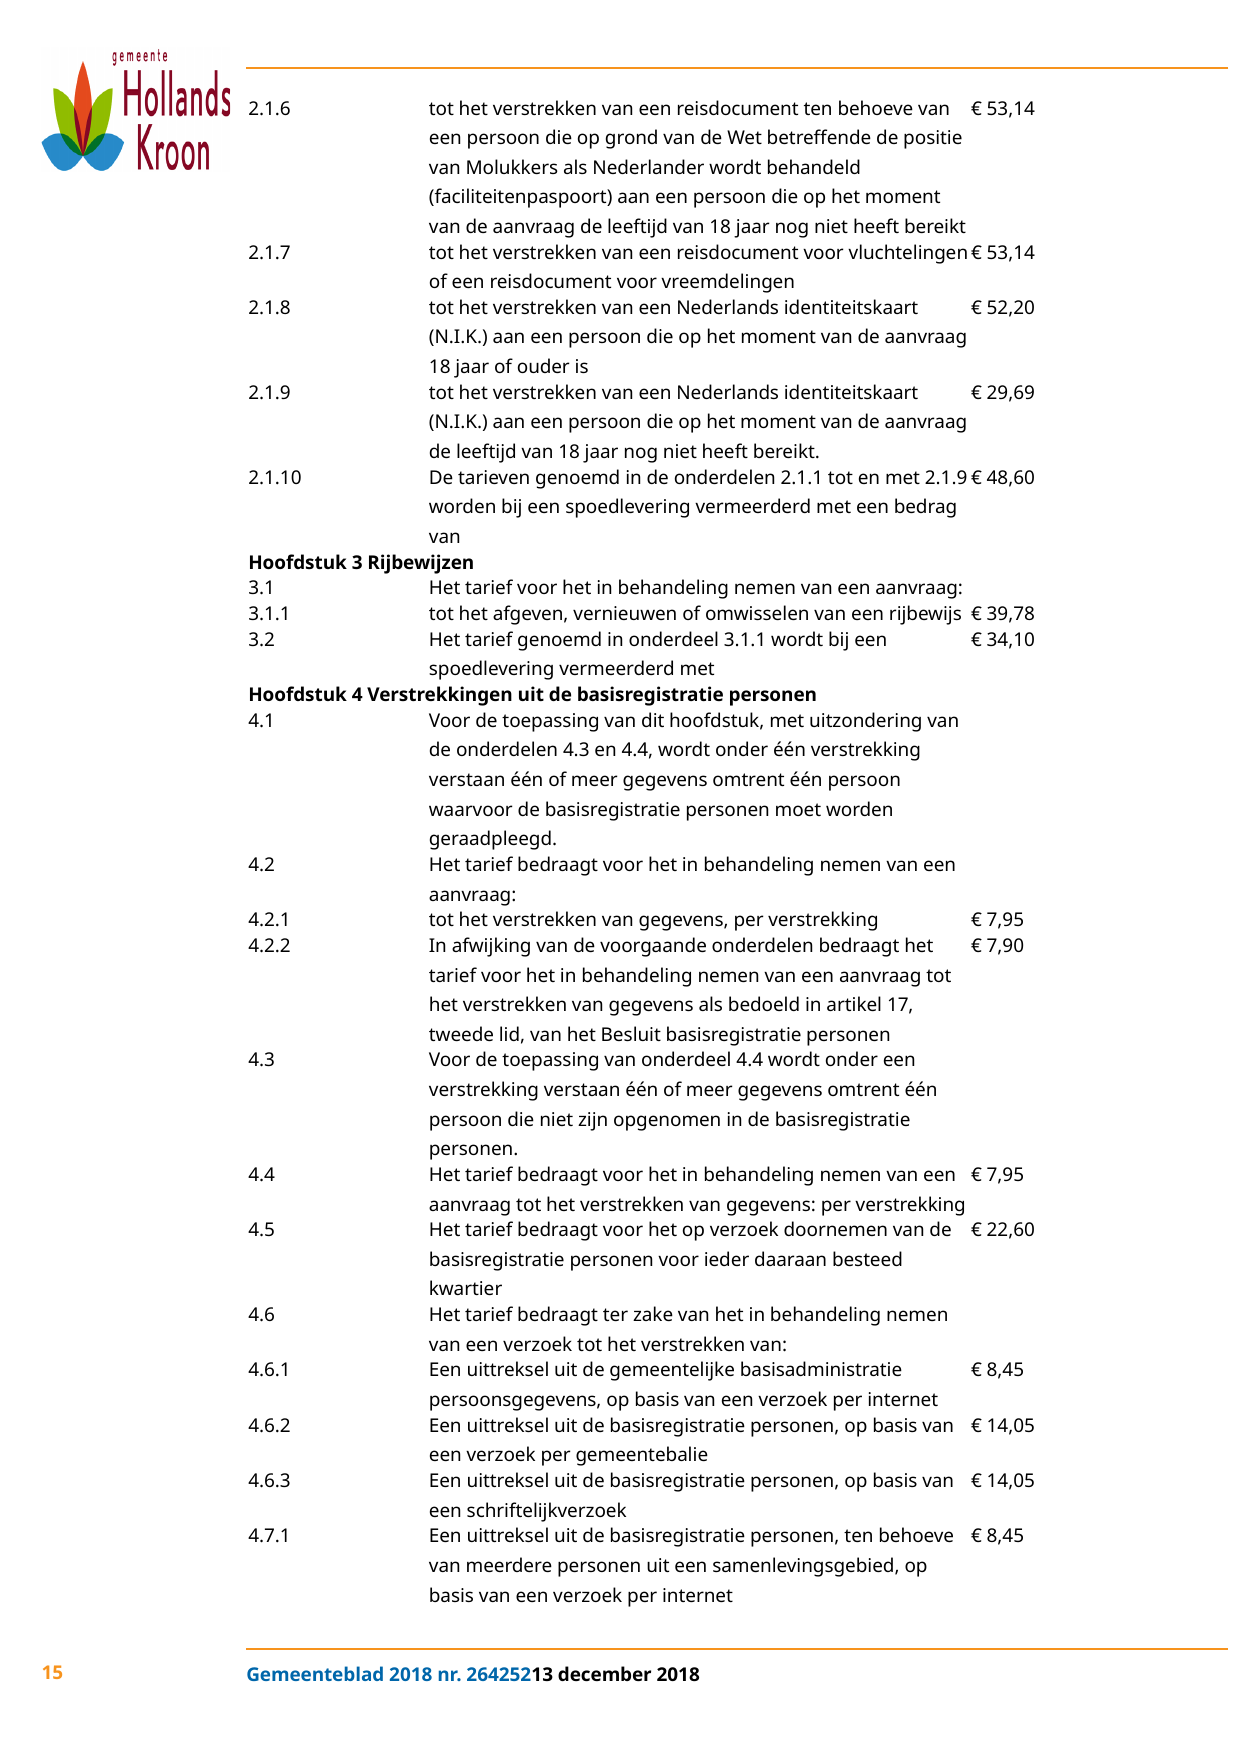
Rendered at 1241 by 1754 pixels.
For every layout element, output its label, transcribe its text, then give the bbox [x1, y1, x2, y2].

table_cell € 14,05 [971, 1467, 1152, 1523]
table_cell In afwijking van de voorgaande onderdelen bedraagt het tarief voor het in behandeling nemen van een aanvraag tot het verstrekken van gegevens als bedoeld in artikel 17, tweede lid, van het Besluit basisregistratie personen [429, 932, 971, 1047]
table_cell Een uittreksel uit de basisregistratie personen, ten behoeve van meerdere personen uit een samenlevingsgebied, op basis van een verzoek per internet [429, 1523, 971, 1607]
table_cell tot het verstrekken van een reisdocument voor vluchtelingen of een reisdocument voor vreemdelingen [429, 239, 971, 294]
table_cell 3.2 [248, 626, 429, 681]
table_cell € 48,60 [971, 464, 1152, 549]
table_cell [971, 707, 1152, 851]
table_cell 3.1.1 [248, 600, 429, 626]
table_cell Het tarief genoemd in onderdeel 3.1.1 wordt bij een spoedlevering vermeerderd met [429, 626, 971, 681]
table_cell [971, 575, 1152, 600]
table_cell Voor de toepassing van dit hoofdstuk, met uitzondering van de onderdelen 4.3 en 4.4, wordt onder één verstrekking verstaan één of meer gegevens omtrent één persoon waarvoor de basisregistratie personen moet worden geraadpleegd. [429, 707, 971, 851]
table_cell 2.1.10 [248, 464, 429, 549]
table_cell 4.6 [248, 1301, 429, 1357]
table_cell € 8,45 [971, 1357, 1152, 1412]
table_cell Een uittreksel uit de basisregistratie personen, op basis van een verzoek per gemeentebalie [429, 1412, 971, 1467]
table_cell 4.6.1 [248, 1357, 429, 1412]
table_cell [971, 1301, 1152, 1357]
table_cell Een uittreksel uit de basisregistratie personen, op basis van een schriftelijkverzoek [429, 1467, 971, 1523]
table_cell 4.2.2 [248, 932, 429, 1047]
table_cell tot het afgeven, vernieuwen of omwisselen van een rijbewijs [429, 600, 971, 626]
table_cell 4.2 [248, 851, 429, 906]
table_cell Het tarief bedraagt voor het in behandeling nemen van een aanvraag tot het verstrekken van gegevens: per verstrekking [429, 1161, 971, 1216]
table_cell Hoofdstuk 4 Verstrekkingen uit de basisregistratie personen [248, 681, 1152, 707]
table_cell 4.4 [248, 1161, 429, 1216]
table_cell € 53,14 [971, 239, 1152, 294]
table_cell 3.1 [248, 575, 429, 600]
table_cell tot het verstrekken van gegevens, per verstrekking [429, 906, 971, 932]
table_cell De tarieven genoemd in de onderdelen 2.1.1 tot en met 2.1.9 worden bij een spoedlevering vermeerderd met een bedrag van [429, 464, 971, 549]
table_cell 4.6.2 [248, 1412, 429, 1467]
table_cell € 22,60 [971, 1216, 1152, 1301]
table_cell 4.7.1 [248, 1523, 429, 1607]
table_cell tot het verstrekken van een Nederlands identiteitskaart (N.I.K.) aan een persoon die op het moment van de aanvraag de leeftijd van 18 jaar nog niet heeft bereikt. [429, 379, 971, 464]
table_cell [971, 1047, 1152, 1161]
table_cell 4.1 [248, 707, 429, 851]
table_cell € 8,45 [971, 1523, 1152, 1607]
table_cell € 39,78 [971, 600, 1152, 626]
table_cell 4.5 [248, 1216, 429, 1301]
table_cell Het tarief voor het in behandeling nemen van een aanvraag: [429, 575, 971, 600]
table_cell € 7,90 [971, 932, 1152, 1047]
table_cell tot het verstrekken van een reisdocument ten behoeve van een persoon die op grond van de Wet betreffende de positie van Molukkers als Nederlander wordt behandeld (faciliteitenpaspoort) aan een persoon die op het moment van de aanvraag de leeftijd van 18 jaar nog niet heeft bereikt [429, 95, 971, 239]
table_cell 2.1.7 [248, 239, 429, 294]
table_cell 4.2.1 [248, 906, 429, 932]
table_cell € 52,20 [971, 294, 1152, 379]
table_cell 4.3 [248, 1047, 429, 1161]
table_cell 2.1.6 [248, 95, 429, 239]
table_cell € 34,10 [971, 626, 1152, 681]
picture [41, 47, 231, 172]
table_cell Voor de toepassing van onderdeel 4.4 wordt onder een verstrekking verstaan één of meer gegevens omtrent één persoon die niet zijn opgenomen in de basisregistratie personen. [429, 1047, 971, 1161]
table_cell € 7,95 [971, 1161, 1152, 1216]
table_cell 2.1.8 [248, 294, 429, 379]
table_cell Het tarief bedraagt voor het op verzoek doornemen van de basisregistratie personen voor ieder daaraan besteed kwartier [429, 1216, 971, 1301]
table_cell [971, 851, 1152, 906]
table_cell Het tarief bedraagt voor het in behandeling nemen van een aanvraag: [429, 851, 971, 906]
table_cell 4.6.3 [248, 1467, 429, 1523]
table_cell € 14,05 [971, 1412, 1152, 1467]
table_cell € 7,95 [971, 906, 1152, 932]
table_cell € 53,14 [971, 95, 1152, 239]
table_cell Een uittreksel uit de gemeentelijke basisadministratie persoonsgegevens, op basis van een verzoek per internet [429, 1357, 971, 1412]
table_cell 2.1.9 [248, 379, 429, 464]
table_cell tot het verstrekken van een Nederlands identiteitskaart (N.I.K.) aan een persoon die op het moment van de aanvraag 18 jaar of ouder is [429, 294, 971, 379]
table_cell Hoofdstuk 3 Rijbewijzen [248, 549, 1152, 574]
table_cell € 29,69 [971, 379, 1152, 464]
table_cell Het tarief bedraagt ter zake van het in behandeling nemen van een verzoek tot het verstrekken van: [429, 1301, 971, 1357]
